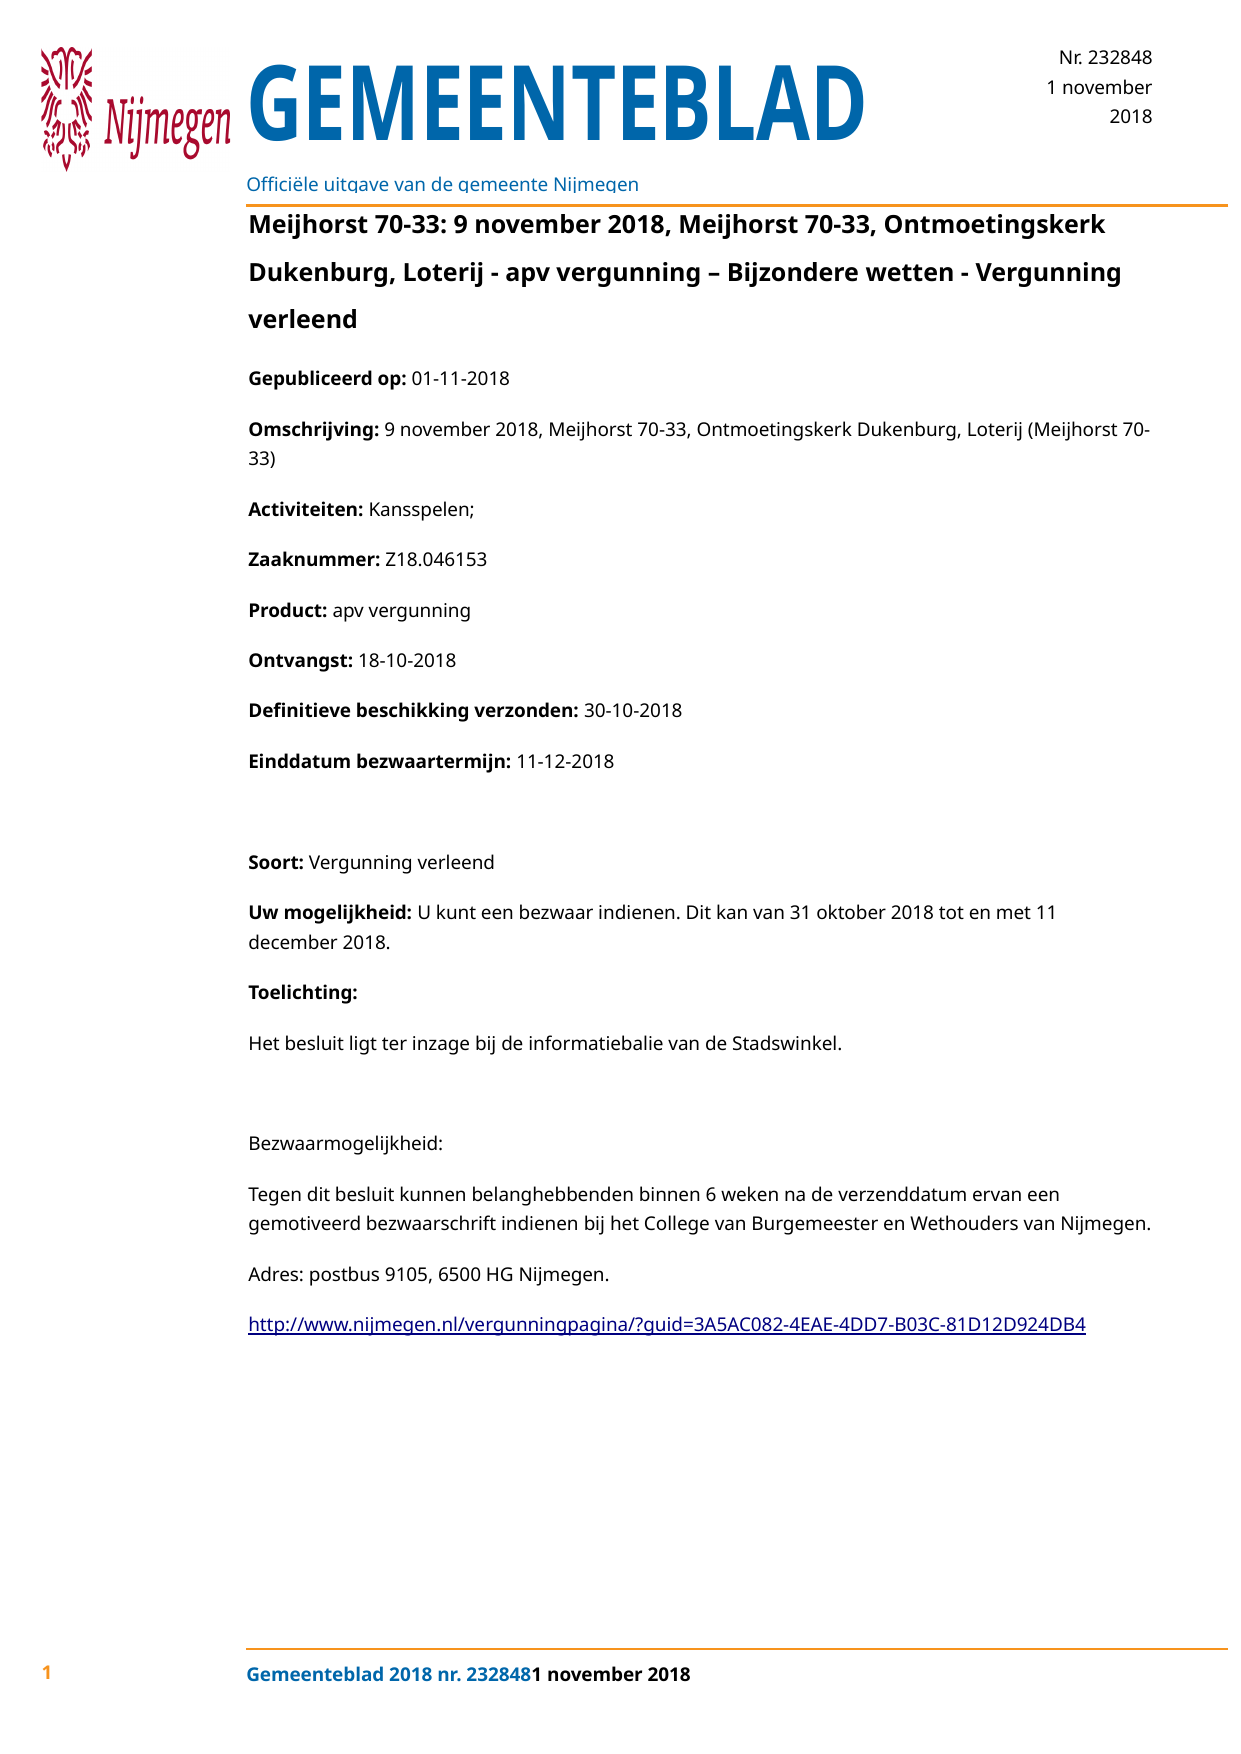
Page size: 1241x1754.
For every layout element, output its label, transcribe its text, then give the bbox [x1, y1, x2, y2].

text Tegen dit besluit kunnen belanghebbenden binnen 6 weken na de verzenddatum ervan een gemotiveerd bezwaarschrift indienen bij het College van Burgemeester en Wethouders van Nijmegen. [248, 1181, 1152, 1236]
text Omschrijving: 9 november 2018, Meijhorst 70-33, Ontmoetingskerk Dukenburg, Loterij (Meijhorst 70-33) [248, 416, 1152, 471]
text Uw mogelijkheid: U kunt een bezwaar indienen. Dit kan van 31 oktober 2018 tot en met 11 december 2018. [248, 899, 1152, 954]
text Zaaknummer: Z18.046153 [248, 546, 1152, 572]
text Adres: postbus 9105, 6500 HG Nijmegen. [248, 1261, 1152, 1287]
text Product: apv vergunning [248, 597, 1152, 622]
text Gepubliceerd op: 01-11-2018 [248, 366, 1152, 391]
text http://www.nijmegen.nl/vergunningpagina/?guid=3A5AC082-4EAE-4DD7-B03C-81D12D924DB4 [248, 1311, 1152, 1337]
text Het besluit ligt ter inzage bij de informatiebalie van de Stadswinkel. [248, 1030, 1152, 1055]
picture [41, 47, 231, 172]
text Ontvangst: 18-10-2018 [248, 647, 1152, 673]
text Meijhorst 70-33: 9 november 2018, Meijhorst 70-33, Ontmoetingskerk Dukenburg, Loterij - apv vergunning – Bijzondere wetten - Vergunning verleend [248, 207, 1152, 336]
text Activiteiten: Kansspelen; [248, 496, 1152, 522]
text Bezwaarmogelijkheid: [248, 1131, 1152, 1156]
text Soort: Vergunning verleend [248, 849, 1152, 874]
text Definitieve beschikking verzonden: 30-10-2018 [248, 698, 1152, 723]
text Toelichting: [248, 979, 1152, 1005]
text Einddatum bezwaartermijn: 11-12-2018 [248, 748, 1152, 774]
